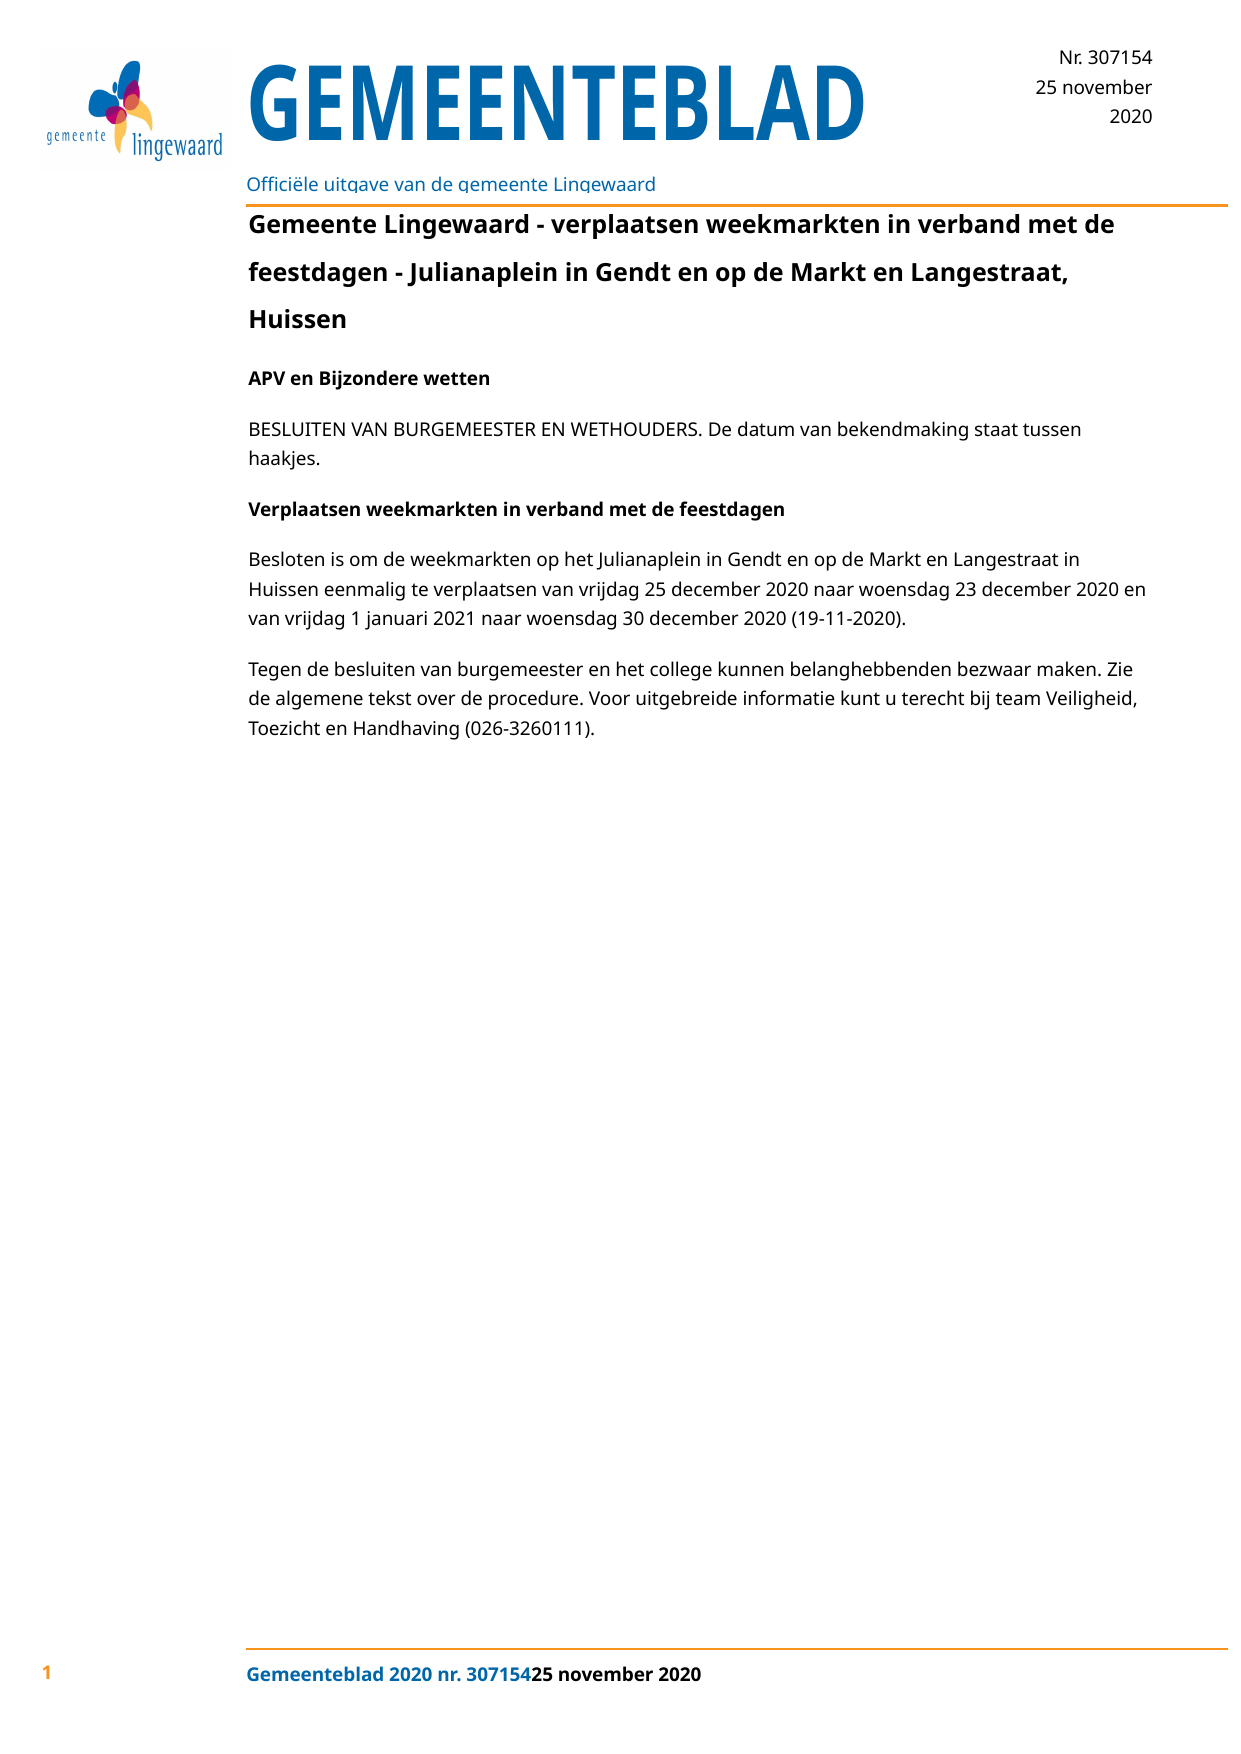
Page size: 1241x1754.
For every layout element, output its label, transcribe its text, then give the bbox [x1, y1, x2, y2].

text Gemeente Lingewaard - verplaatsen weekmarkten in verband met de feestdagen - Julianaplein in Gendt en op de Markt en Langestraat, Huissen [248, 207, 1152, 336]
text BESLUITEN VAN BURGEMEESTER EN WETHOUDERS. De datum van bekendmaking staat tussen haakjes. [248, 416, 1152, 471]
text Besloten is om de weekmarkten op het Julianaplein in Gendt en op de Markt en Langestraat in Huissen eenmalig te verplaatsen van vrijdag 25 december 2020 naar woensdag 23 december 2020 en van vrijdag 1 januari 2021 naar woensdag 30 december 2020 (19-11-2020). [248, 546, 1152, 631]
text APV en Bijzondere wetten [248, 366, 1152, 391]
picture [41, 47, 231, 172]
text Verplaatsen weekmarkten in verband met de feestdagen [248, 496, 1152, 522]
text Tegen de besluiten van burgemeester en het college kunnen belanghebbenden bezwaar maken. Zie de algemene tekst over de procedure. Voor uitgebreide informatie kunt u terecht bij team Veiligheid, Toezicht en Handhaving (026-3260111). [248, 656, 1152, 741]
